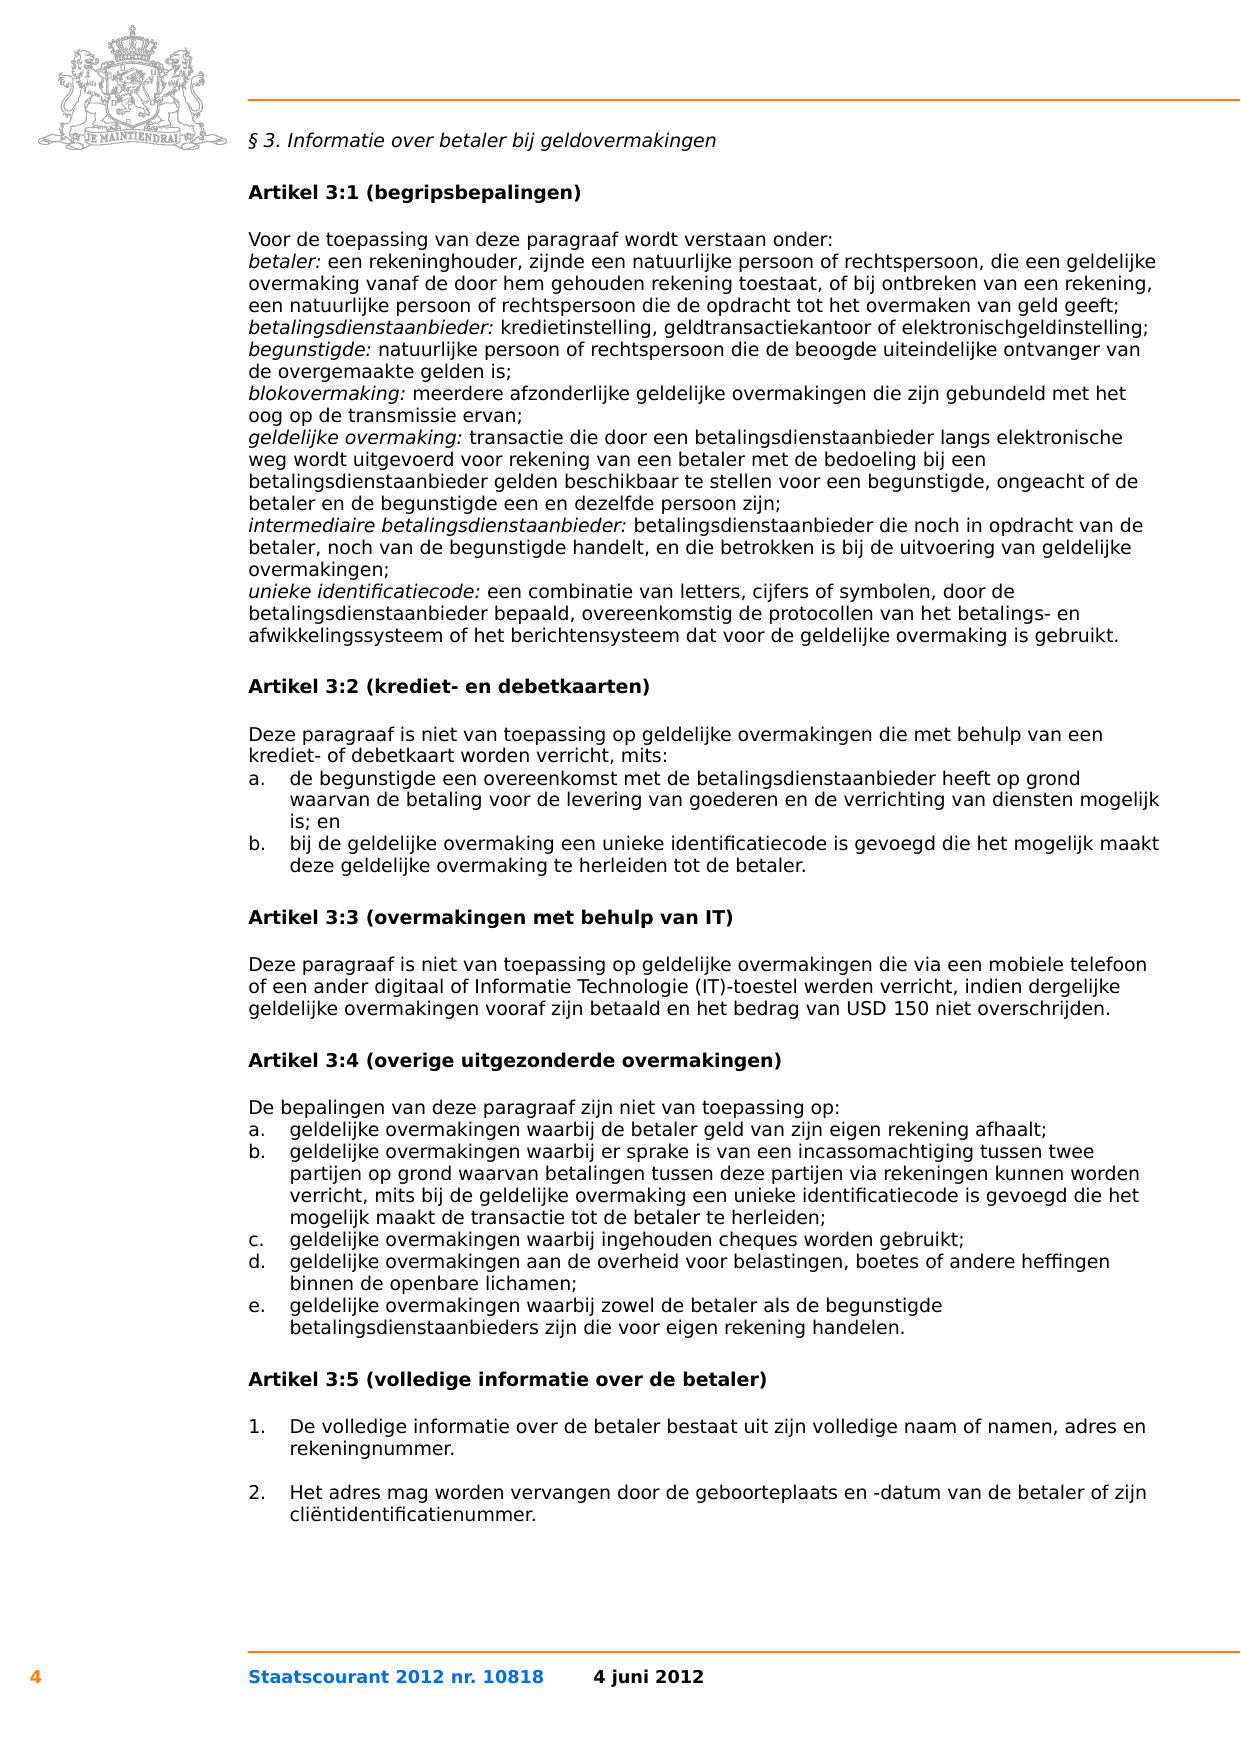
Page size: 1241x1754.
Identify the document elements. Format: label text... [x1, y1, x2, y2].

subtitle Artikel 3:1 (begripsbepalingen) [248, 182, 1163, 204]
text betaler: een rekeninghouder, zijnde een natuurlijke persoon of rechtspersoon, die een geldelijke overmaking vanaf de door hem gehouden rekening toestaat, of bij ontbreken van een rekening, een natuurlijke persoon of rechtspersoon die de opdracht tot het overmaken van geld geeft; [248, 251, 1163, 317]
text intermediaire betalingsdienstaanbieder: betalingsdienstaanbieder die noch in opdracht van de betaler, noch van de begunstigde handelt, en die betrokken is bij de uitvoering van geldelijke overmakingen; [248, 514, 1163, 581]
text d. geldelijke overmakingen aan de overheid voor belastingen, boetes of andere heffingen binnen de openbare lichamen; [248, 1251, 1163, 1295]
text b. geldelijke overmakingen waarbij er sprake is van een incassomachtiging tussen twee partijen op grond waarvan betalingen tussen deze partijen via rekeningen kunnen worden verricht, mits bij de geldelijke overmaking een unieke identificatiecode is gevoegd die het mogelijk maakt de transactie tot de betaler te herleiden; [248, 1141, 1163, 1229]
text blokovermaking: meerdere afzonderlijke geldelijke overmakingen die zijn gebundeld met het oog op de transmissie ervan; [248, 383, 1163, 427]
subtitle Artikel 3:5 (volledige informatie over de betaler) [248, 1369, 1163, 1391]
subtitle Artikel 3:2 (krediet- en debetkaarten) [248, 676, 1163, 698]
subtitle Artikel 3:4 (overige uitgezonderde overmakingen) [248, 1050, 1163, 1072]
text e. geldelijke overmakingen waarbij zowel de betaler als de begunstigde betalingsdienstaanbieders zijn die voor eigen rekening handelen. [248, 1295, 1163, 1339]
text a. geldelijke overmakingen waarbij de betaler geld van zijn eigen rekening afhaalt; [248, 1119, 1163, 1141]
text 2. Het adres mag worden vervangen door de geboorteplaats en -datum van de betaler of zijn cliëntidentificatienummer. [248, 1482, 1163, 1526]
text unieke identificatiecode: een combinatie van letters, cijfers of symbolen, door de betalingsdienstaanbieder bepaald, overeenkomstig de protocollen van het betalings- en afwikkelingssysteem of het berichtensysteem dat voor de geldelijke overmaking is gebruikt. [248, 581, 1163, 646]
text a. de begunstigde een overeenkomst met de betalingsdienstaanbieder heeft op grond waarvan de betaling voor de levering van goederen en de verrichting van diensten mogelijk is; en [248, 767, 1163, 833]
subtitle Artikel 3:3 (overmakingen met behulp van IT) [248, 907, 1163, 929]
text Deze paragraaf is niet van toepassing op geldelijke overmakingen die met behulp van een krediet- of debetkaart worden verricht, mits: [248, 723, 1163, 767]
text 1. De volledige informatie over de betaler bestaat uit zijn volledige naam of namen, adres en rekeningnummer. [248, 1416, 1163, 1460]
text c. geldelijke overmakingen waarbij ingehouden cheques worden gebruikt; [248, 1229, 1163, 1251]
text b. bij de geldelijke overmaking een unieke identificatiecode is gevoegd die het mogelijk maakt deze geldelijke overmaking te herleiden tot de betaler. [248, 833, 1163, 877]
text begunstigde: natuurlijke persoon of rechtspersoon die de beoogde uiteindelijke ontvanger van de overgemaakte gelden is; [248, 339, 1163, 383]
text geldelijke overmaking: transactie die door een betalingsdienstaanbieder langs elektronische weg wordt uitgevoerd voor rekening van een betaler met de bedoeling bij een betalingsdienstaanbieder gelden beschikbaar te stellen voor een begunstigde, ongeacht of de betaler en de begunstigde een en dezelfde persoon zijn; [248, 427, 1163, 514]
text De bepalingen van deze paragraaf zijn niet van toepassing op: [248, 1097, 1163, 1119]
text Deze paragraaf is niet van toepassing op geldelijke overmakingen die via een mobiele telefoon of een ander digitaal of Informatie Technologie (IT)-toestel werden verricht, indien dergelijke geldelijke overmakingen vooraf zijn betaald en het bedrag van USD 150 niet overschrijden. [248, 954, 1163, 1020]
text Voor de toepassing van deze paragraaf wordt verstaan onder: [248, 229, 1163, 251]
text betalingsdienstaanbieder: kredietinstelling, geldtransactiekantoor of elektronischgeldinstelling; [248, 317, 1163, 339]
subtitle § 3. Informatie over betaler bij geldovermakingen [248, 130, 1163, 152]
picture [38, 25, 227, 150]
